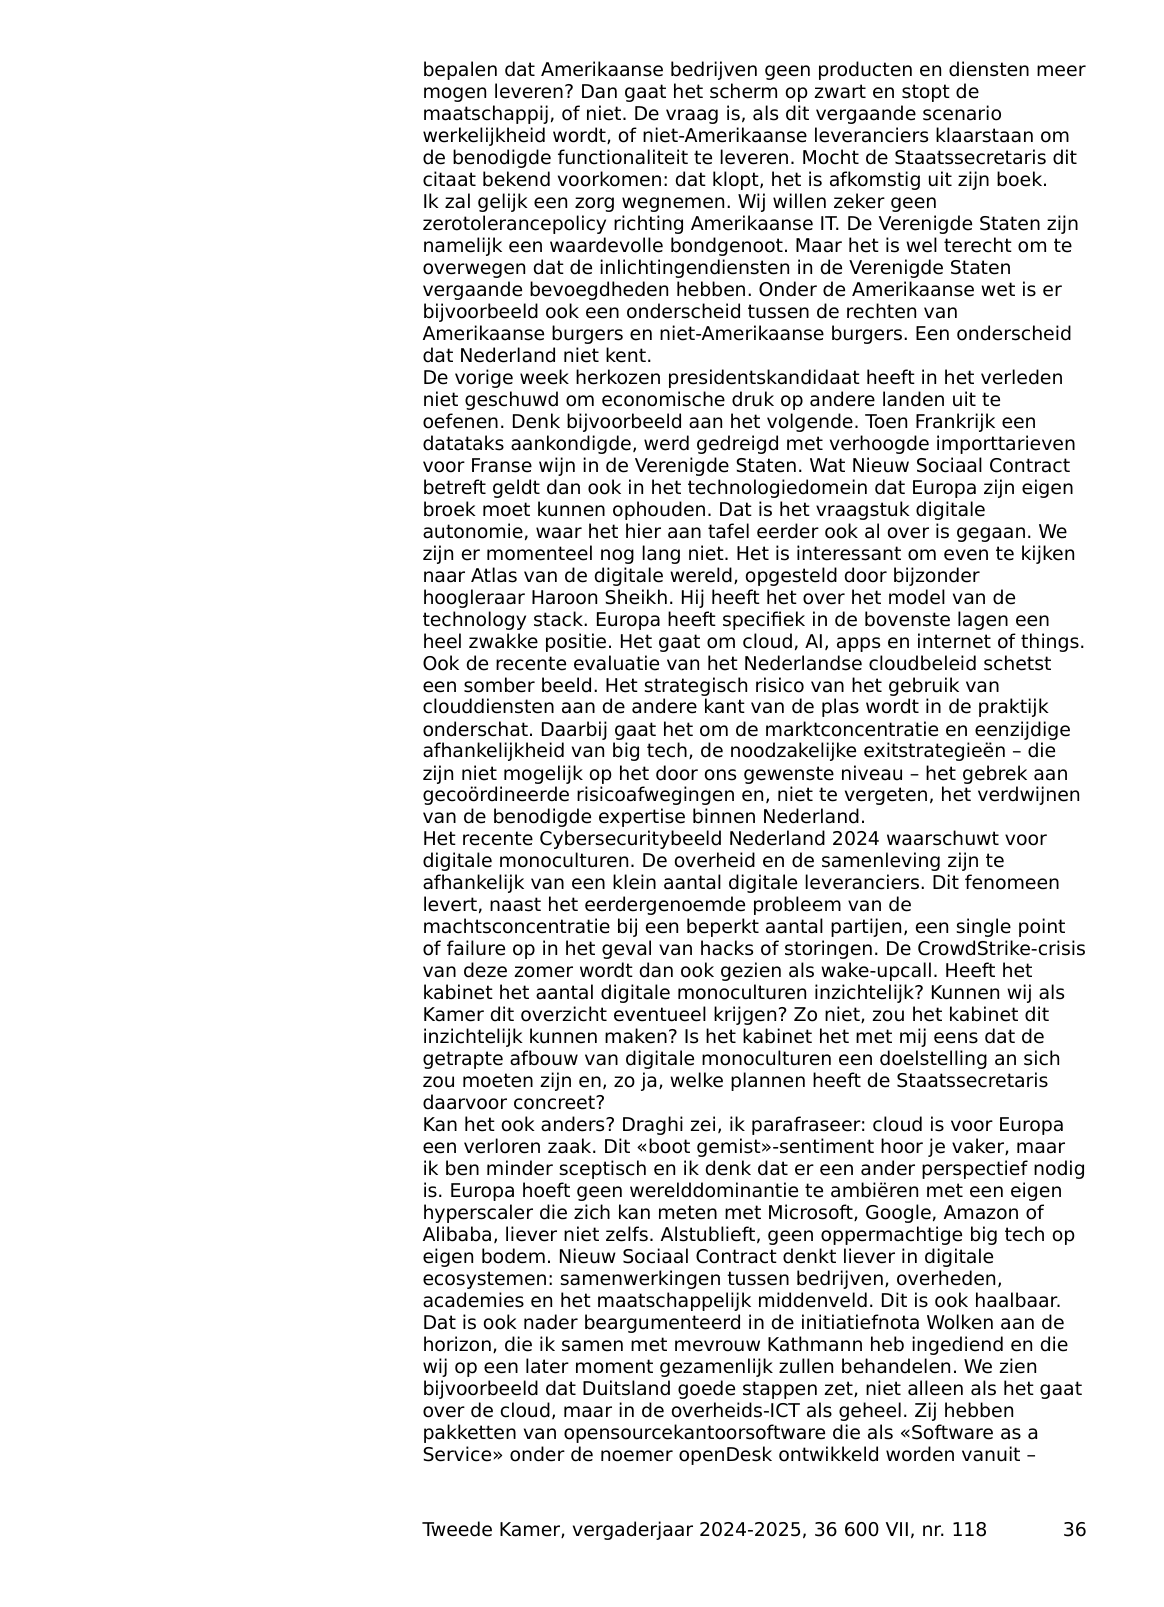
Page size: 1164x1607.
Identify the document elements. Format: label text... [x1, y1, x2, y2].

text bepalen dat Amerikaanse bedrijven geen producten en diensten meer mogen leveren? Dan gaat het scherm op zwart en stopt de maatschappij, of niet. De vraag is, als dit vergaande scenario werkelijkheid wordt, of niet-Amerikaanse leveranciers klaarstaan om de benodigde functionaliteit te leveren. Mocht de Staatssecretaris dit citaat bekend voorkomen: dat klopt, het is afkomstig uit zijn boek. [422, 59, 1087, 191]
text Het recente Cybersecuritybeeld Nederland 2024 waarschuwt voor digitale monoculturen. De overheid en de samenleving zijn te afhankelijk van een klein aantal digitale leveranciers. Dit fenomeen levert, naast het eerdergenoemde probleem van de machtsconcentratie bij een beperkt aantal partijen, een single point of failure op in het geval van hacks of storingen. De CrowdStrike-crisis van deze zomer wordt dan ook gezien als wake-upcall. Heeft het kabinet het aantal digitale monoculturen inzichtelijk? Kunnen wij als Kamer dit overzicht eventueel krijgen? Zo niet, zou het kabinet dit inzichtelijk kunnen maken? Is het kabinet het met mij eens dat de getrapte afbouw van digitale monoculturen een doelstelling an sich zou moeten zijn en, zo ja, welke plannen heeft de Staatssecretaris daarvoor concreet? [422, 828, 1087, 1114]
text De vorige week herkozen presidentskandidaat heeft in het verleden niet geschuwd om economische druk op andere landen uit te oefenen. Denk bijvoorbeeld aan het volgende. Toen Frankrijk een datataks aankondigde, werd gedreigd met verhoogde importtarieven voor Franse wijn in de Verenigde Staten. Wat Nieuw Sociaal Contract betreft geldt dan ook in het technologiedomein dat Europa zijn eigen broek moet kunnen ophouden. Dat is het vraagstuk digitale autonomie, waar het hier aan tafel eerder ook al over is gegaan. We zijn er momenteel nog lang niet. Het is interessant om even te kijken naar Atlas van de digitale wereld, opgesteld door bijzonder hoogleraar Haroon Sheikh. Hij heeft het over het model van de technology stack. Europa heeft specifiek in de bovenste lagen een heel zwakke positie. Het gaat om cloud, AI, apps en internet of things. Ook de recente evaluatie van het Nederlandse cloudbeleid schetst een somber beeld. Het strategisch risico van het gebruik van clouddiensten aan de andere kant van de plas wordt in de praktijk onderschat. Daarbij gaat het om de marktconcentratie en eenzijdige afhankelijkheid van big tech, de noodzakelijke exitstrategieën – die zijn niet mogelijk op het door ons gewenste niveau – het gebrek aan gecoördineerde risicoafwegingen en, niet te vergeten, het verdwijnen van de benodigde expertise binnen Nederland. [422, 367, 1087, 828]
text Ik zal gelijk een zorg wegnemen. Wij willen zeker geen zerotolerancepolicy richting Amerikaanse IT. De Verenigde Staten zijn namelijk een waardevolle bondgenoot. Maar het is wel terecht om te overwegen dat de inlichtingendiensten in de Verenigde Staten vergaande bevoegdheden hebben. Onder de Amerikaanse wet is er bijvoorbeeld ook een onderscheid tussen de rechten van Amerikaanse burgers en niet-Amerikaanse burgers. Een onderscheid dat Nederland niet kent. [422, 191, 1087, 367]
text Kan het ook anders? Draghi zei, ik parafraseer: cloud is voor Europa een verloren zaak. Dit «boot gemist»-sentiment hoor je vaker, maar ik ben minder sceptisch en ik denk dat er een ander perspectief nodig is. Europa hoeft geen werelddominantie te ambiëren met een eigen hyperscaler die zich kan meten met Microsoft, Google, Amazon of Alibaba, liever niet zelfs. Alstublieft, geen oppermachtige big tech op eigen bodem. Nieuw Sociaal Contract denkt liever in digitale ecosystemen: samenwerkingen tussen bedrijven, overheden, academies en het maatschappelijk middenveld. Dit is ook haalbaar. Dat is ook nader beargumenteerd in de initiatiefnota Wolken aan de horizon, die ik samen met mevrouw Kathmann heb ingediend en die wij op een later moment gezamenlijk zullen behandelen. We zien bijvoorbeeld dat Duitsland goede stappen zet, niet alleen als het gaat over de cloud, maar in de overheids-ICT als geheel. Zij hebben pakketten van opensourcekantoorsoftware die als «Software as a Service» onder de noemer openDesk ontwikkeld worden vanuit – [422, 1114, 1087, 1466]
